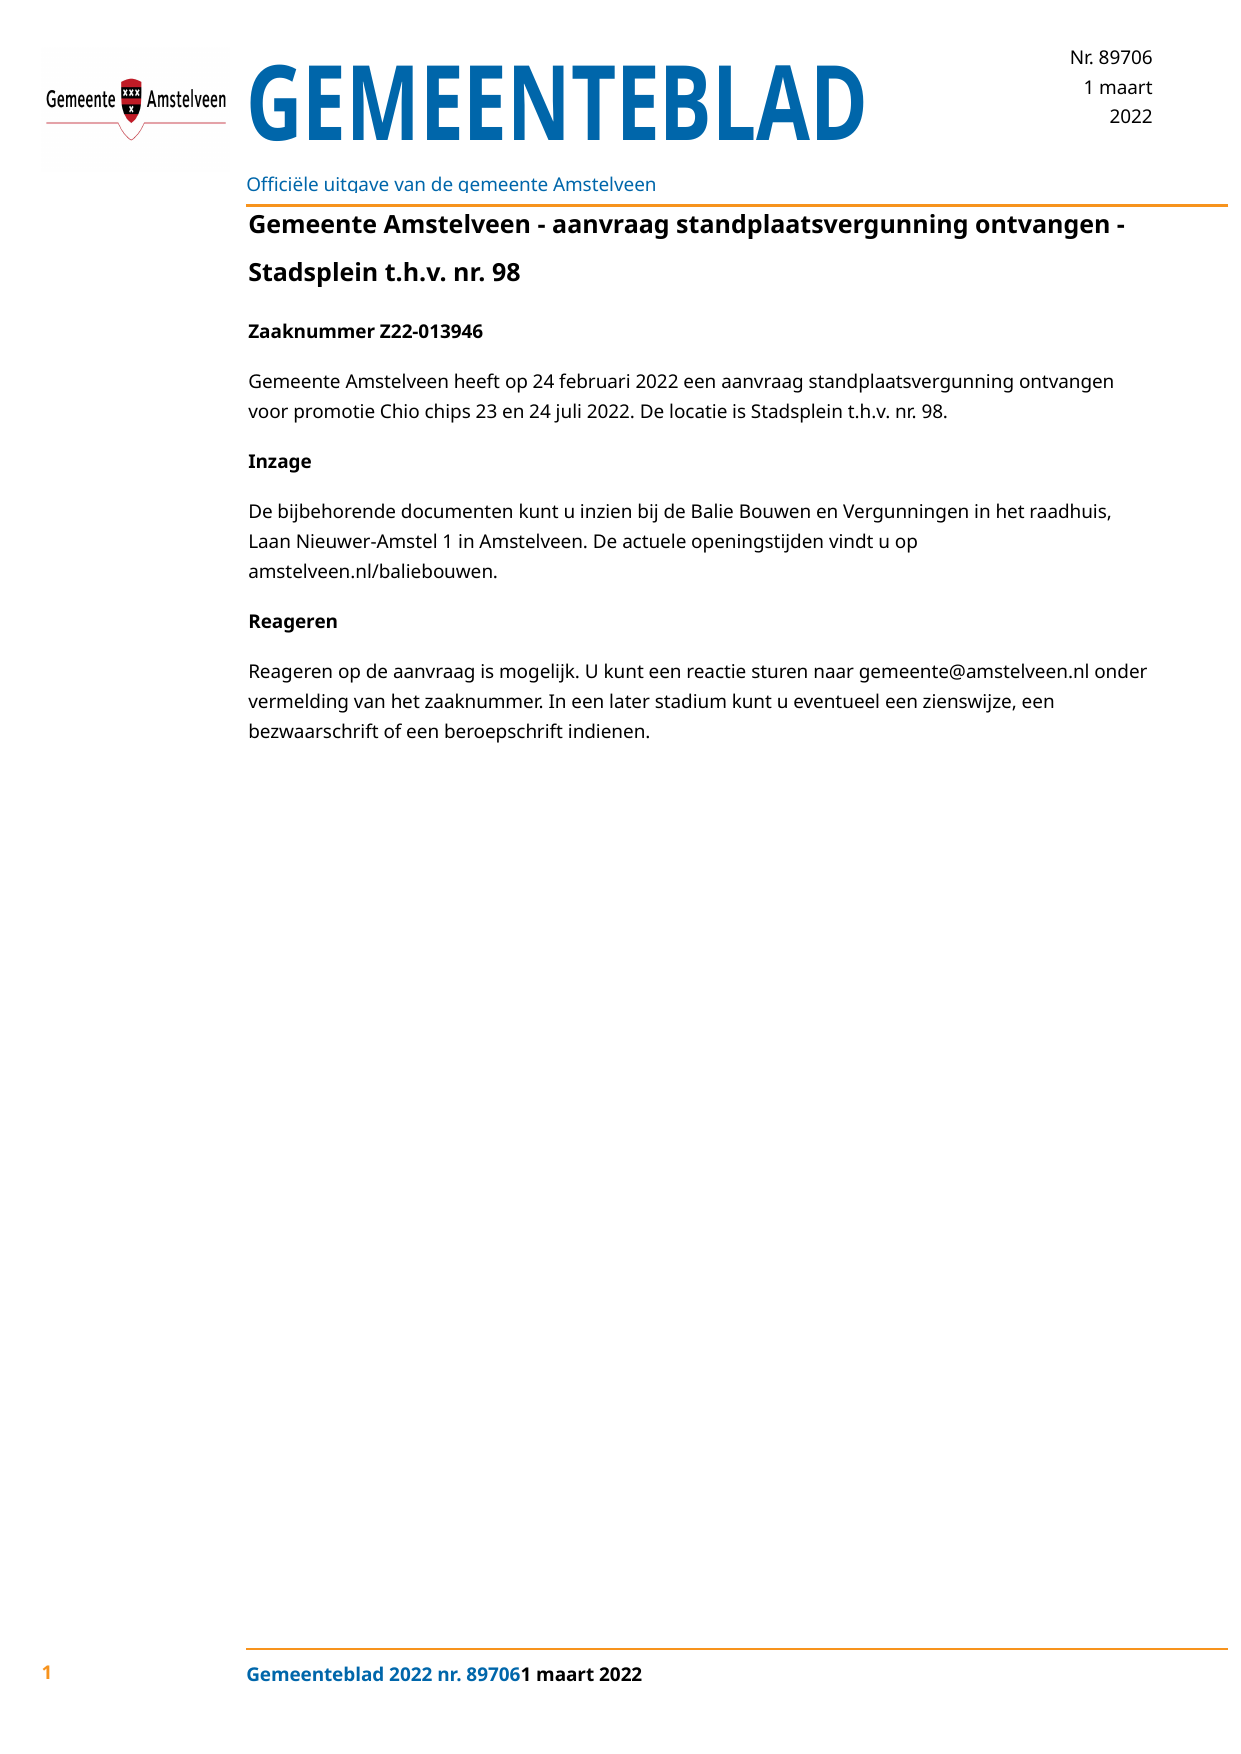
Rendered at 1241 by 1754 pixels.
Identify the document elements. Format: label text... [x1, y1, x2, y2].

text Inzage [248, 448, 1152, 474]
text Gemeente Amstelveen - aanvraag standplaatsvergunning ontvangen - Stadsplein t.h.v. nr. 98 [248, 207, 1152, 288]
text Gemeente Amstelveen heeft op 24 februari 2022 een aanvraag standplaatsvergunning ontvangen voor promotie Chio chips 23 en 24 juli 2022. De locatie is Stadsplein t.h.v. nr. 98. [248, 368, 1152, 424]
text Reageren [248, 608, 1152, 634]
text De bijbehorende documenten kunt u inzien bij de Balie Bouwen en Vergunningen in het raadhuis, Laan Nieuwer-Amstel 1 in Amstelveen. De actuele openingstijden vindt u op amstelveen.nl/baliebouwen. [248, 499, 1152, 584]
picture [41, 47, 231, 172]
text Zaaknummer Z22-013946 [248, 318, 1152, 344]
text Reageren op de aanvraag is mogelijk. U kunt een reactie sturen naar gemeente@amstelveen.nl onder vermelding van het zaaknummer. In een later stadium kunt u eventueel een zienswijze, een bezwaarschrift of een beroepschrift indienen. [248, 659, 1152, 744]
